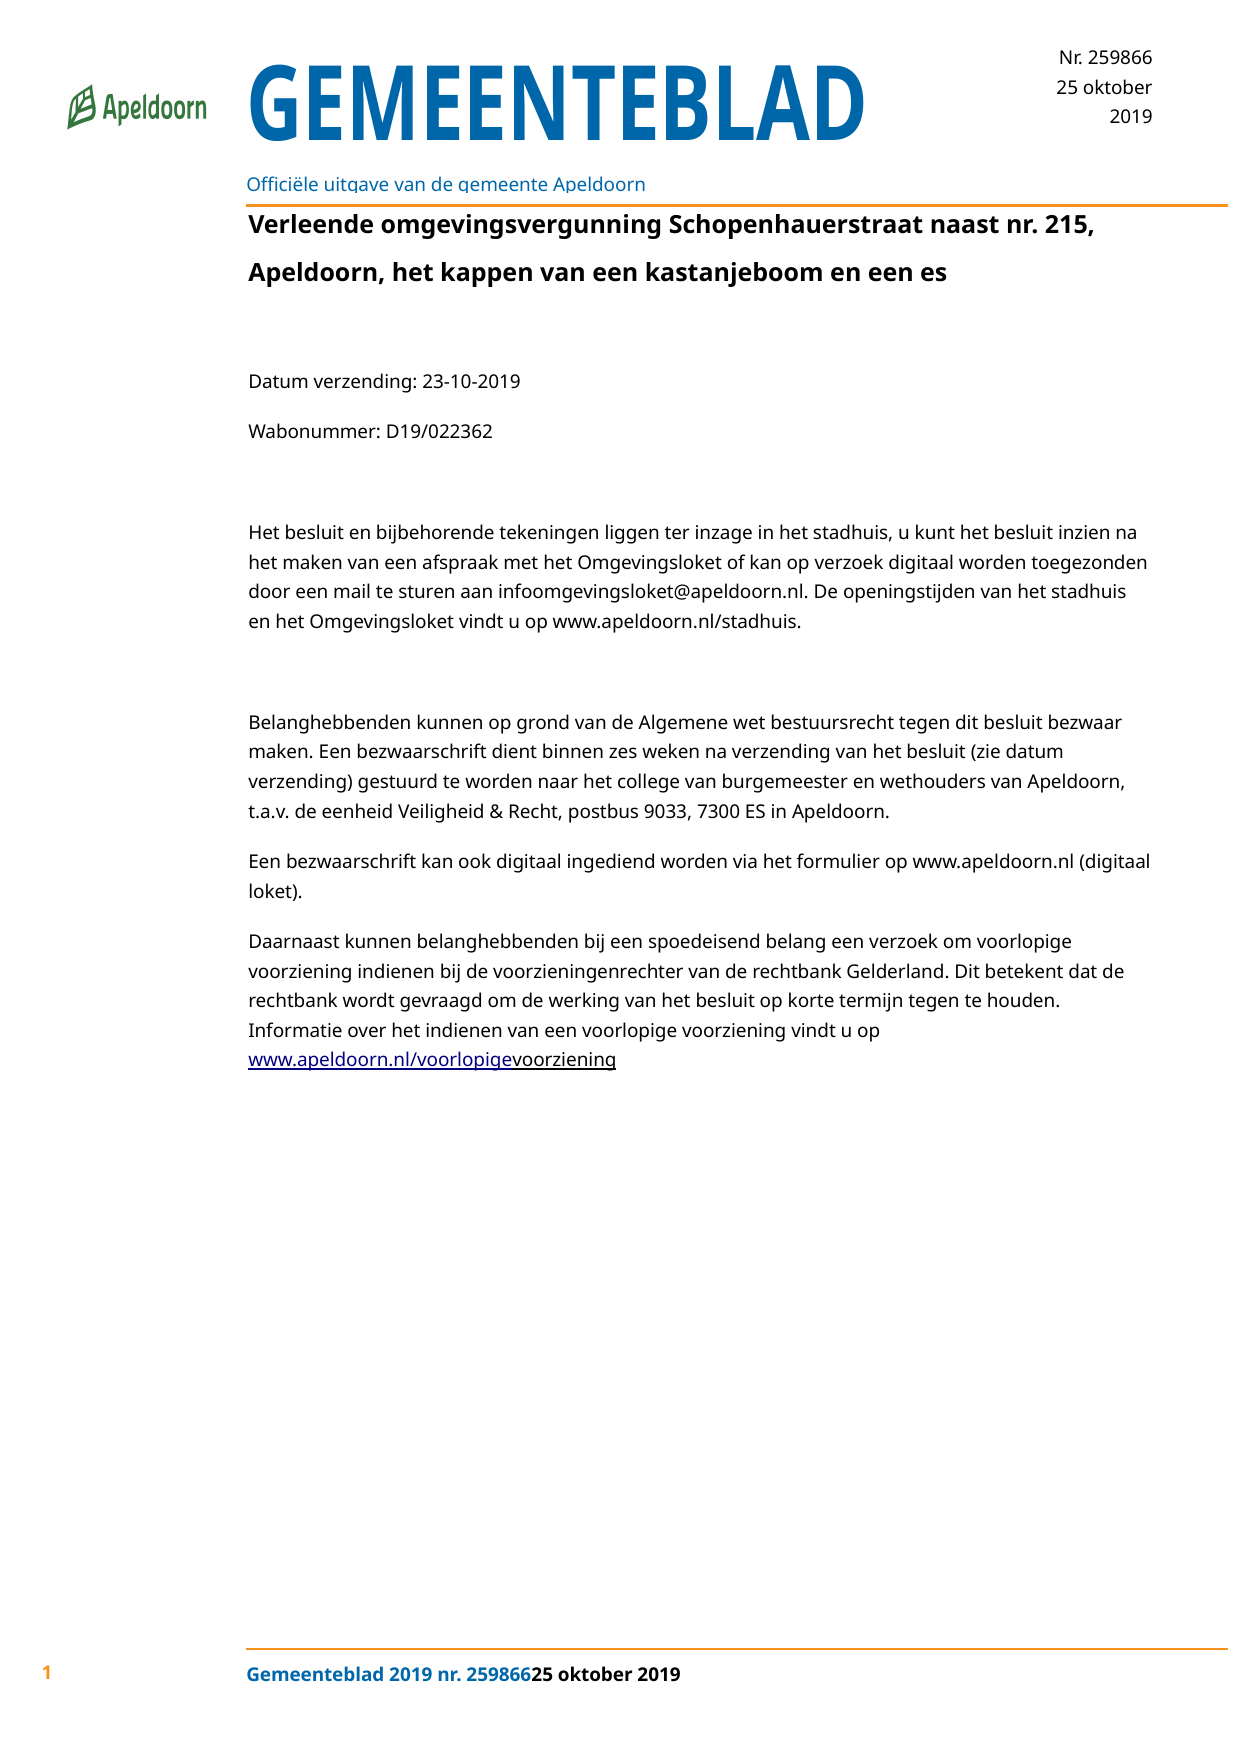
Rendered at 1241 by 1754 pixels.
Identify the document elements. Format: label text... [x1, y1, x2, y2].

text Het besluit en bijbehorende tekeningen liggen ter inzage in het stadhuis, u kunt het besluit inzien na het maken van een afspraak met het Omgevingsloket of kan op verzoek digitaal worden toegezonden door een mail te sturen aan infoomgevingsloket@apeldoorn.nl. De openingstijden van het stadhuis en het Omgevingsloket vindt u op www.apeldoorn.nl/stadhuis. [248, 519, 1152, 634]
text Wabonummer: D19/022362 [248, 419, 1152, 444]
text Daarnaast kunnen belanghebbenden bij een spoedeisend belang een verzoek om voorlopige voorziening indienen bij de voorzieningenrechter van de rechtbank Gelderland. Dit betekent dat de rechtbank wordt gevraagd om de werking van het besluit op korte termijn tegen te houden. Informatie over het indienen van een voorlopige voorziening vindt u op www.apeldoorn.nl/voorlopigevoorziening [248, 928, 1152, 1072]
text Datum verzending: 23-10-2019 [248, 368, 1152, 394]
text Belanghebbenden kunnen op grond van de Algemene wet bestuursrecht tegen dit besluit bezwaar maken. Een bezwaarschrift dient binnen zes weken na verzending van het besluit (zie datum verzending) gestuurd te worden naar het college van burgemeester en wethouders van Apeldoorn, t.a.v. de eenheid Veiligheid & Recht, postbus 9033, 7300 ES in Apeldoorn. [248, 709, 1152, 824]
picture [41, 47, 231, 172]
text Verleende omgevingsvergunning Schopenhauerstraat naast nr. 215, Apeldoorn, het kappen van een kastanjeboom en een es [248, 207, 1152, 288]
text Een bezwaarschrift kan ook digitaal ingediend worden via het formulier op www.apeldoorn.nl (digitaal loket). [248, 848, 1152, 904]
